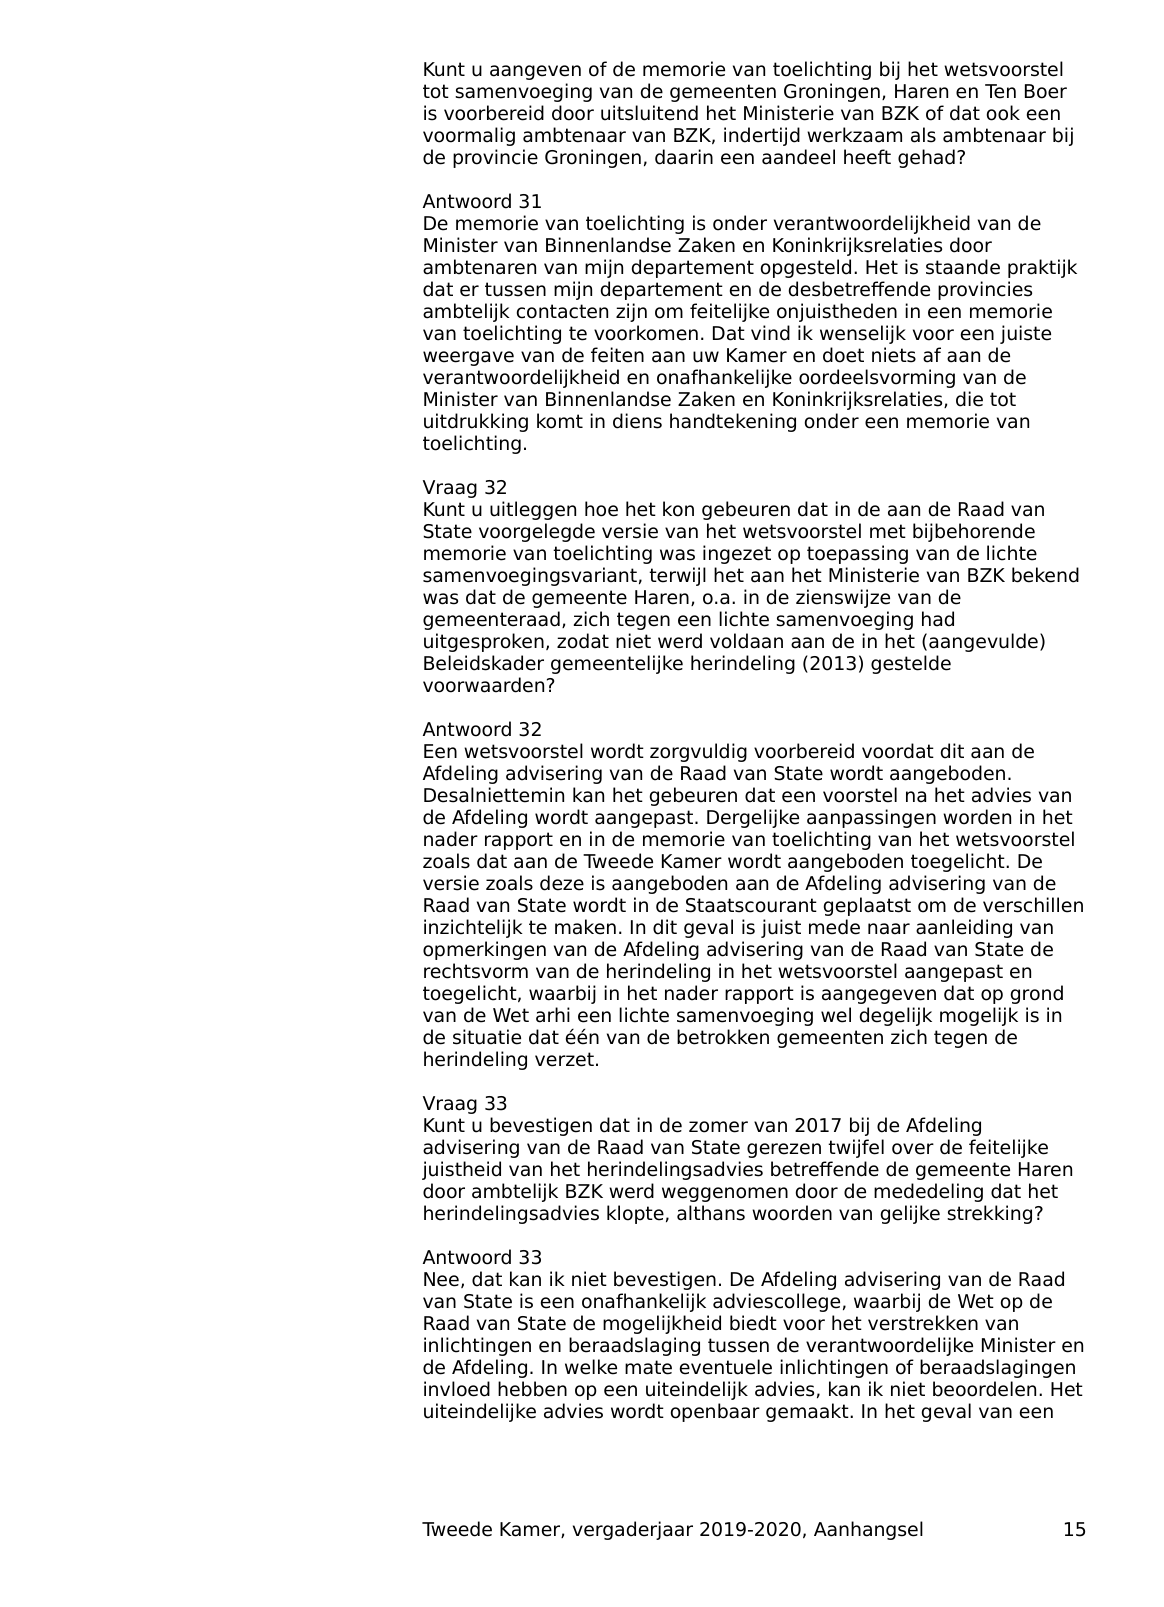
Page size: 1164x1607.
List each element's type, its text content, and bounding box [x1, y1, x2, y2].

text Kunt u uitleggen hoe het kon gebeuren dat in de aan de Raad van State voorgelegde versie van het wetsvoorstel met bijbehorende memorie van toelichting was ingezet op toepassing van de lichte samenvoegingsvariant, terwijl het aan het Ministerie van BZK bekend was dat de gemeente Haren, o.a. in de zienswijze van de gemeenteraad, zich tegen een lichte samenvoeging had uitgesproken, zodat niet werd voldaan aan de in het (aangevulde) Beleidskader gemeentelijke herindeling (2013) gestelde voorwaarden? [422, 499, 1087, 697]
text Vraag 33 [422, 1093, 1087, 1115]
text Vraag 32 [422, 477, 1087, 499]
text Kunt u aangeven of de memorie van toelichting bij het wetsvoorstel tot samenvoeging van de gemeenten Groningen, Haren en Ten Boer is voorbereid door uitsluitend het Ministerie van BZK of dat ook een voormalig ambtenaar van BZK, indertijd werkzaam als ambtenaar bij de provincie Groningen, daarin een aandeel heeft gehad? [422, 59, 1087, 169]
text Nee, dat kan ik niet bevestigen. De Afdeling advisering van de Raad van State is een onafhankelijk adviescollege, waarbij de Wet op de Raad van State de mogelijkheid biedt voor het verstrekken van inlichtingen en beraadslaging tussen de verantwoordelijke Minister en de Afdeling. In welke mate eventuele inlichtingen of beraadslagingen invloed hebben op een uiteindelijk advies, kan ik niet beoordelen. Het uiteindelijke advies wordt openbaar gemaakt. In het geval van een [422, 1269, 1087, 1423]
text Antwoord 32 [422, 719, 1087, 741]
text Kunt u bevestigen dat in de zomer van 2017 bij de Afdeling advisering van de Raad van State gerezen twijfel over de feitelijke juistheid van het herindelingsadvies betreffende de gemeente Haren door ambtelijk BZK werd weggenomen door de mededeling dat het herindelingsadvies klopte, althans woorden van gelijke strekking? [422, 1115, 1087, 1225]
text Antwoord 33 [422, 1247, 1087, 1269]
text De memorie van toelichting is onder verantwoordelijkheid van de Minister van Binnenlandse Zaken en Koninkrijksrelaties door ambtenaren van mijn departement opgesteld. Het is staande praktijk dat er tussen mijn departement en de desbetreffende provincies ambtelijk contacten zijn om feitelijke onjuistheden in een memorie van toelichting te voorkomen. Dat vind ik wenselijk voor een juiste weergave van de feiten aan uw Kamer en doet niets af aan de verantwoordelijkheid en onafhankelijke oordeelsvorming van de Minister van Binnenlandse Zaken en Koninkrijksrelaties, die tot uitdrukking komt in diens handtekening onder een memorie van toelichting. [422, 213, 1087, 455]
text Antwoord 31 [422, 191, 1087, 213]
text Een wetsvoorstel wordt zorgvuldig voorbereid voordat dit aan de Afdeling advisering van de Raad van State wordt aangeboden. Desalniettemin kan het gebeuren dat een voorstel na het advies van de Afdeling wordt aangepast. Dergelijke aanpassingen worden in het nader rapport en in de memorie van toelichting van het wetsvoorstel zoals dat aan de Tweede Kamer wordt aangeboden toegelicht. De versie zoals deze is aangeboden aan de Afdeling advisering van de Raad van State wordt in de Staatscourant geplaatst om de verschillen inzichtelijk te maken. In dit geval is juist mede naar aanleiding van opmerkingen van de Afdeling advisering van de Raad van State de rechtsvorm van de herindeling in het wetsvoorstel aangepast en toegelicht, waarbij in het nader rapport is aangegeven dat op grond van de Wet arhi een lichte samenvoeging wel degelijk mogelijk is in de situatie dat één van de betrokken gemeenten zich tegen de herindeling verzet. [422, 741, 1087, 1071]
